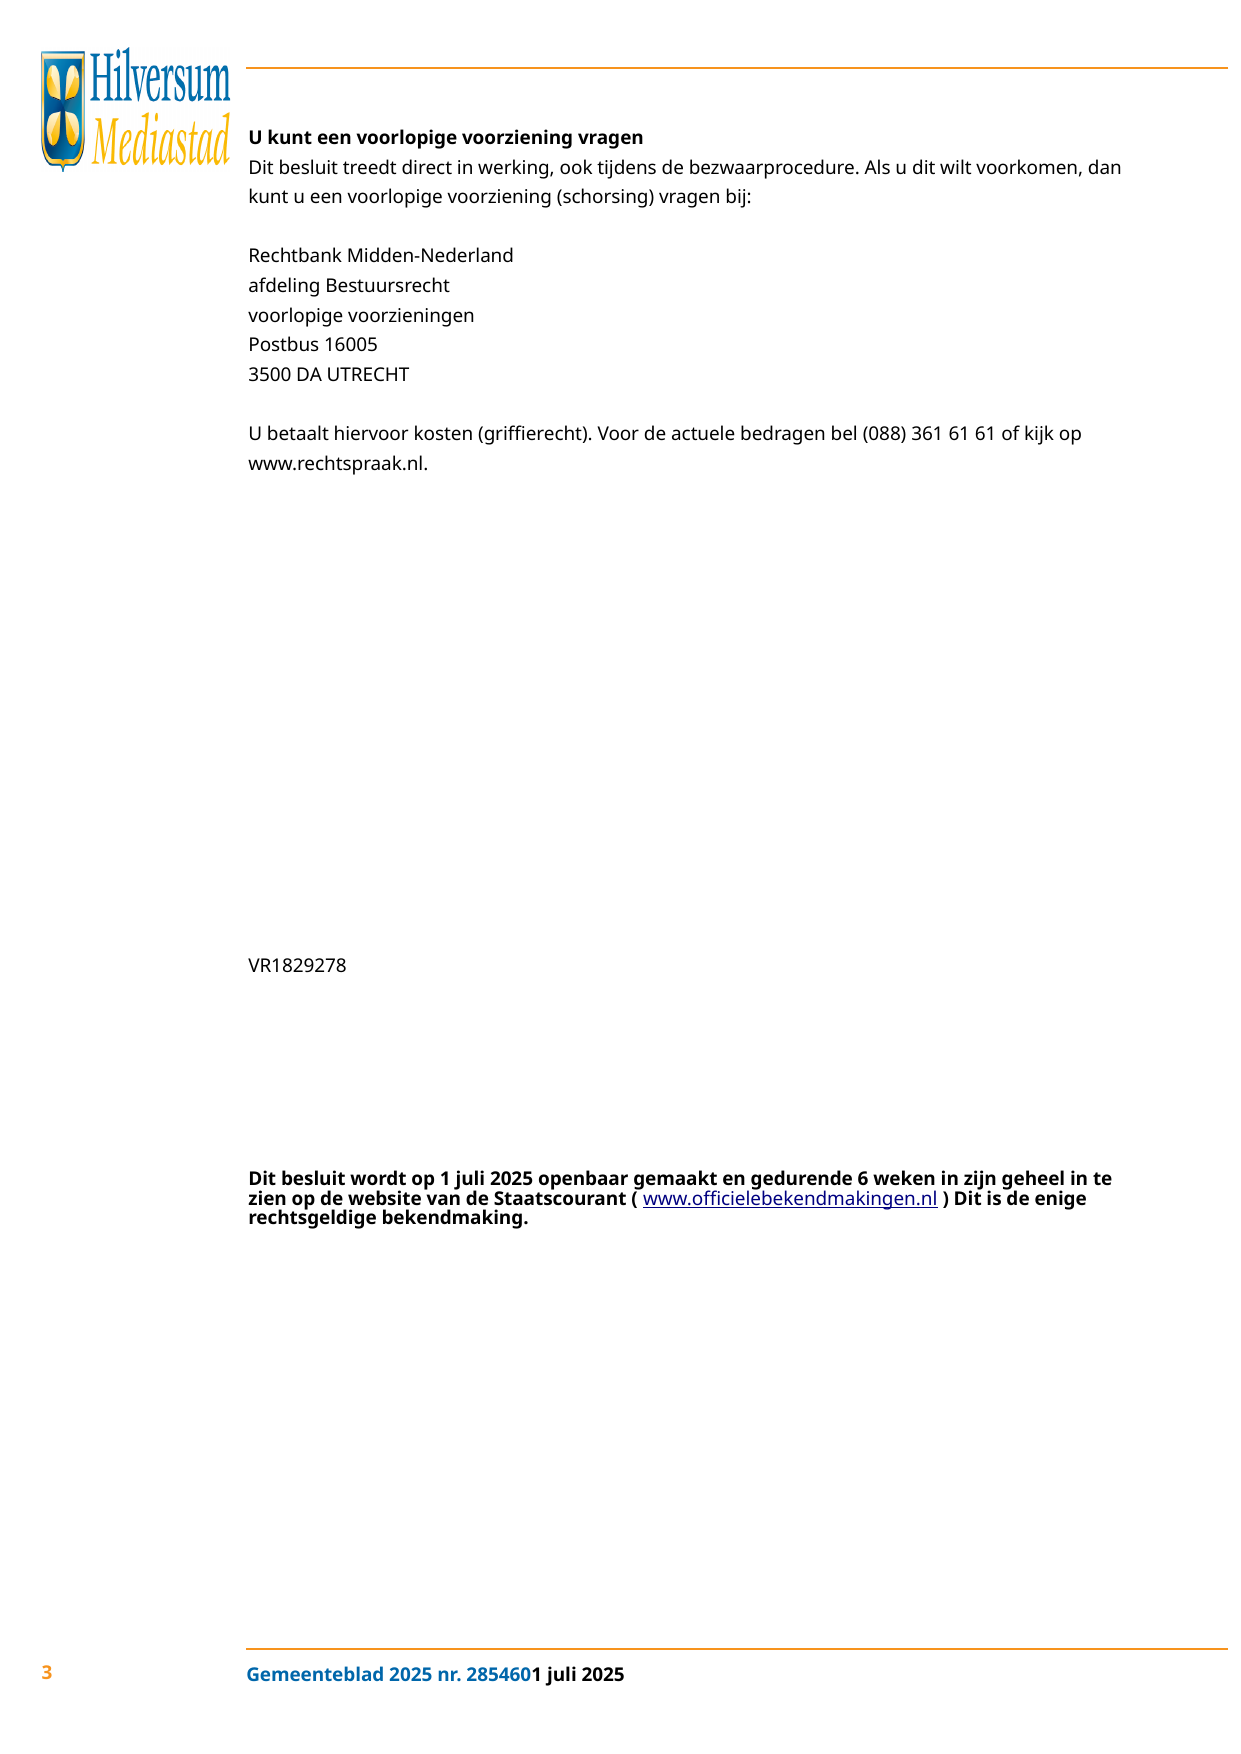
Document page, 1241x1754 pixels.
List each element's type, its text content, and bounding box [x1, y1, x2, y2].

picture [41, 47, 231, 172]
text afdeling Bestuursrecht [248, 272, 1152, 298]
text 3500 DA UTRECHT [248, 361, 1152, 387]
text Rechtbank Midden-Nederland [248, 243, 1152, 268]
text voorlopige voorzieningen [248, 302, 1152, 328]
text Dit besluit wordt op 1 juli 2025 openbaar gemaakt en gedurende 6 weken in zijn geheel in te zien op de website van de Staatscourant ( www.officielebekendmakingen.nl ) Dit is de enige rechtsgeldige bekendmaking. [248, 1170, 1152, 1228]
text U kunt een voorlopige voorziening vragen [248, 124, 1152, 150]
text U betaalt hiervoor kosten (griffierecht). Voor de actuele bedragen bel (088) 361 61 61 of kijk op www.rechtspraak.nl. [248, 420, 1152, 476]
text Postbus 16005 [248, 331, 1152, 357]
text Dit besluit treedt direct in werking, ook tijdens de bezwaarprocedure. Als u dit wilt voorkomen, dan kunt u een voorlopige voorziening (schorsing) vragen bij: [248, 154, 1152, 209]
text VR1829278 [248, 953, 1152, 978]
